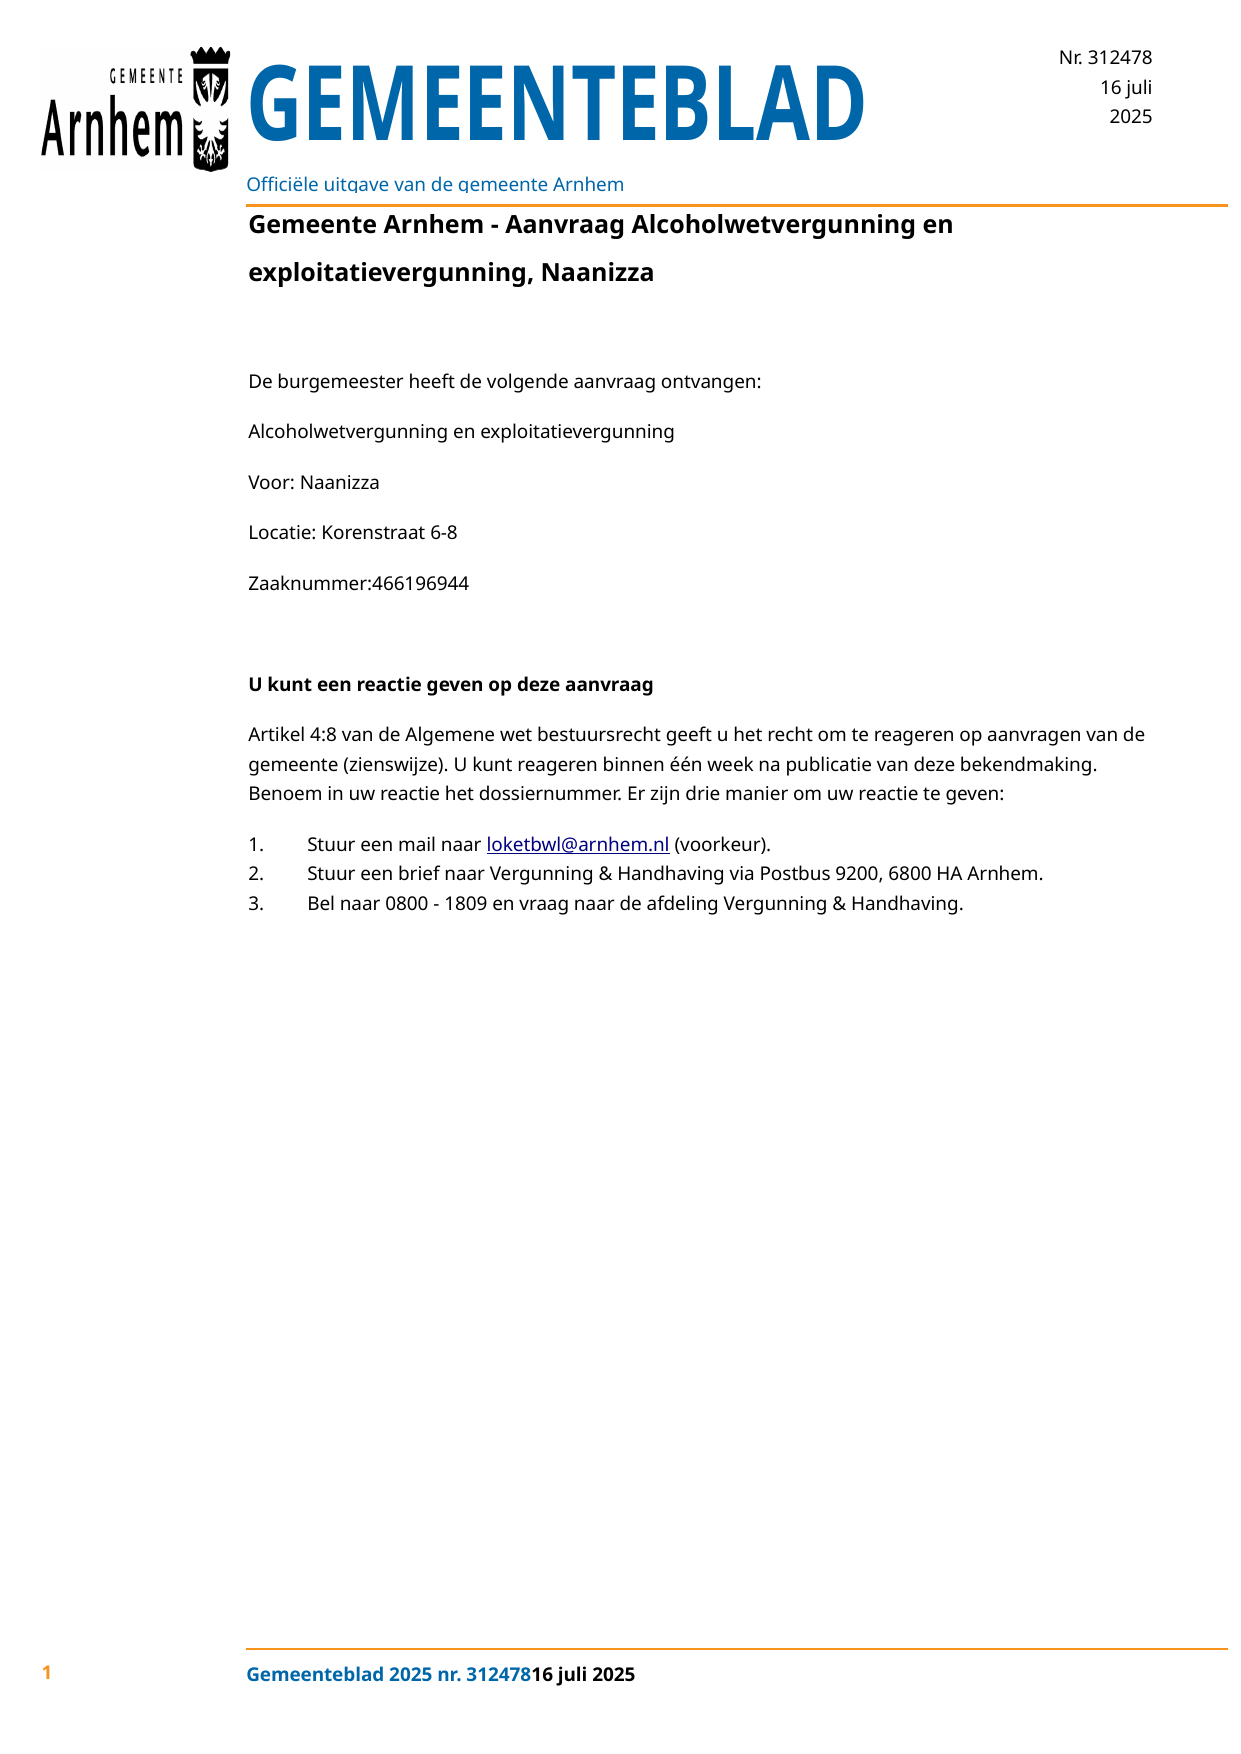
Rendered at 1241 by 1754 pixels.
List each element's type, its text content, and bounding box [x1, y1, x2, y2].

text Zaaknummer:466196944 [248, 570, 1152, 596]
picture [41, 47, 231, 172]
text Artikel 4:8 van de Algemene wet bestuursrecht geeft u het recht om te reageren op aanvragen van de gemeente (zienswijze). U kunt reageren binnen één week na publicatie van deze bekendmaking. Benoem in uw reactie het dossiernummer. Er zijn drie manier om uw reactie te geven: [248, 721, 1152, 806]
list Stuur een mail naar loketbwl@arnhem.nl (voorkeur). [248, 831, 1152, 857]
text U kunt een reactie geven op deze aanvraag [248, 671, 1152, 697]
text Alcoholwetvergunning en exploitatievergunning [248, 419, 1152, 444]
list Stuur een brief naar Vergunning & Handhaving via Postbus 9200, 6800 HA Arnhem. [248, 860, 1152, 886]
list Bel naar 0800 - 1809 en vraag naar de afdeling Vergunning & Handhaving. [248, 890, 1152, 916]
text Voor: Naanizza [248, 469, 1152, 495]
text Locatie: Korenstraat 6-8 [248, 519, 1152, 545]
text De burgemeester heeft de volgende aanvraag ontvangen: [248, 368, 1152, 394]
text Gemeente Arnhem - Aanvraag Alcoholwetvergunning en exploitatievergunning, Naanizza [248, 207, 1152, 288]
